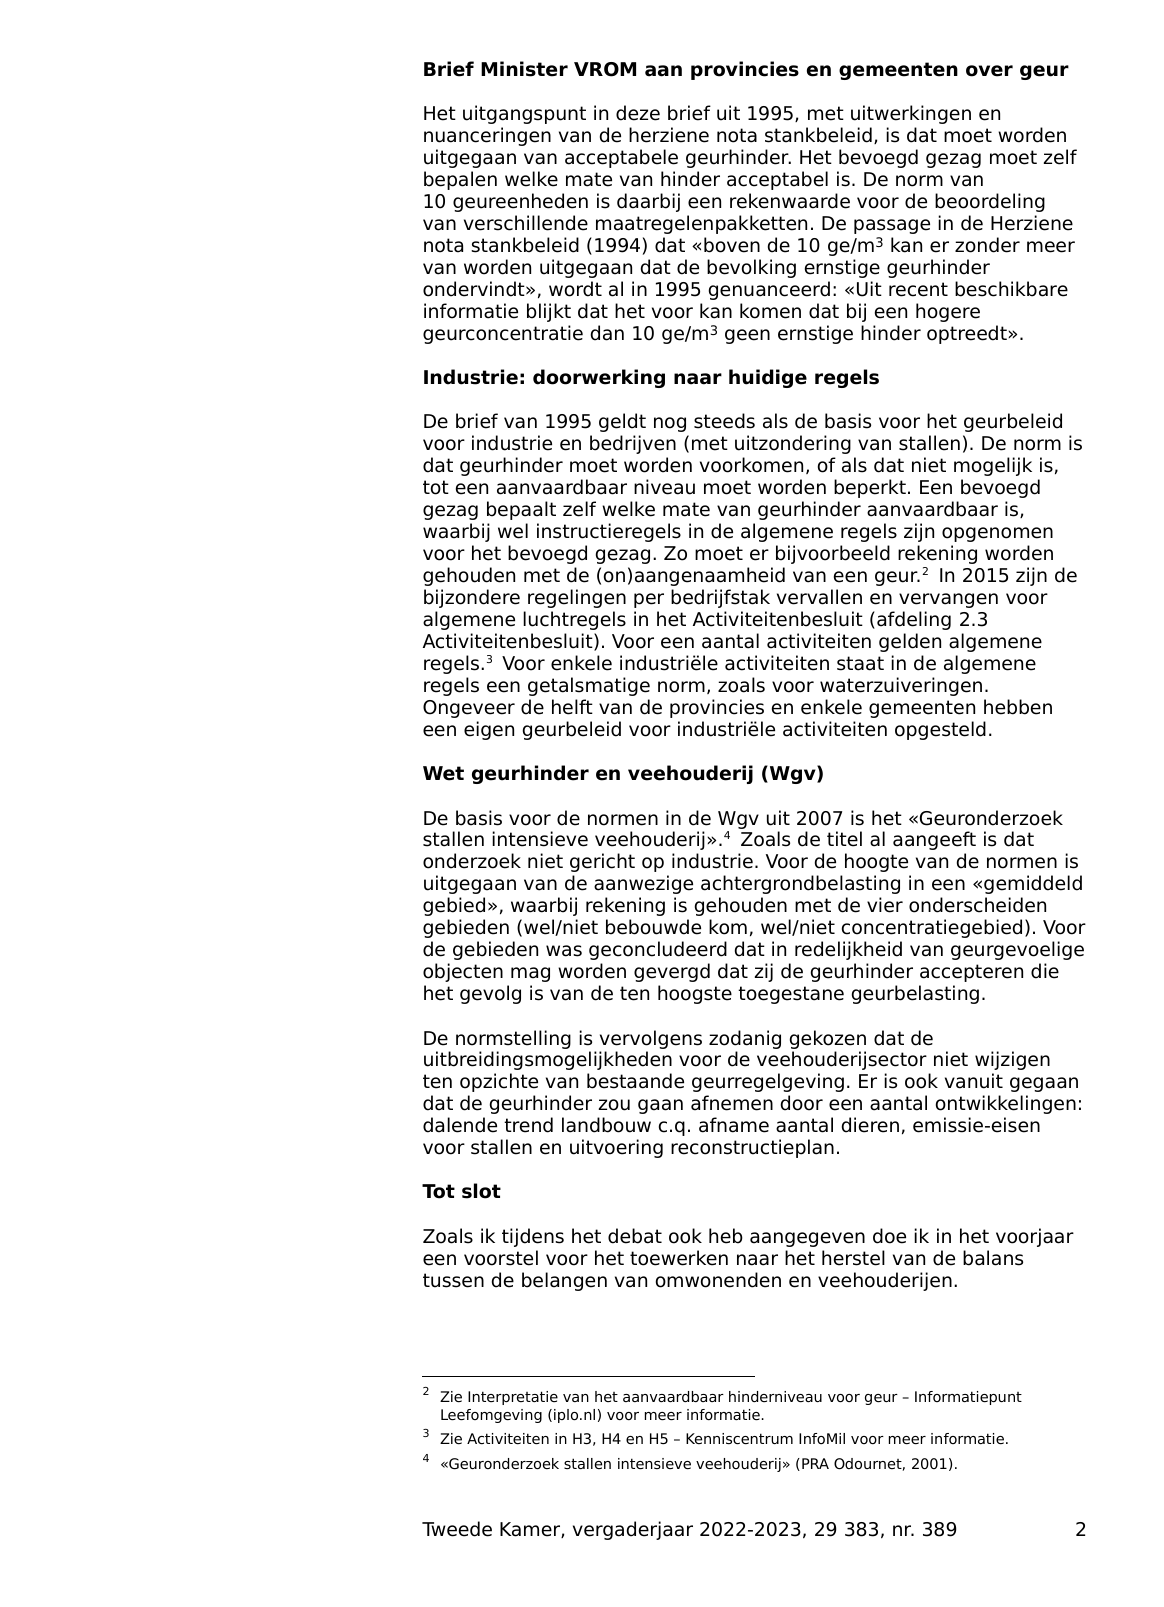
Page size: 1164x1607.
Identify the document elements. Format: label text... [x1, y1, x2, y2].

text Zie Interpretatie van het aanvaardbaar hinderniveau voor geur – Informatiepunt Leefomgeving (iplo.nl) voor meer informatie. [422, 1385, 1087, 1424]
text Zie Activiteiten in H3, H4 en H5 – Kenniscentrum InfoMil voor meer informatie. [422, 1427, 1087, 1449]
text Het uitgangspunt in deze brief uit 1995, met uitwerkingen en nuanceringen van de herziene nota stankbeleid, is dat moet worden uitgegaan van acceptabele geurhinder. Het bevoegd gezag moet zelf bepalen welke mate van hinder acceptabel is. De norm van 10 geureenheden is daarbij een rekenwaarde voor de beoordeling van verschillende maatregelenpakketten. De passage in de Herziene nota stankbeleid (1994) dat «boven de 10 ge/m3 kan er zonder meer van worden uitgegaan dat de bevolking ernstige geurhinder ondervindt», wordt al in 1995 genuanceerd: «Uit recent beschikbare informatie blijkt dat het voor kan komen dat bij een hogere geurconcentratie dan 10 ge/m3 geen ernstige hinder optreedt». [422, 103, 1087, 345]
subtitle Brief Minister VROM aan provincies en gemeenten over geur [422, 59, 1087, 81]
text Zoals ik tijdens het debat ook heb aangegeven doe ik in het voorjaar een voorstel voor het toewerken naar het herstel van de balans tussen de belangen van omwonenden en veehouderijen. [422, 1226, 1087, 1292]
text De basis voor de normen in de Wgv uit 2007 is het «Geuronderzoek stallen intensieve veehouderij». Zoals de titel al aangeeft is dat onderzoek niet gericht op industrie. Voor de hoogte van de normen is uitgegaan van de aanwezige achtergrondbelasting in een «gemiddeld gebied», waarbij rekening is gehouden met de vier onderscheiden gebieden (wel/niet bebouwde kom, wel/niet concentratiegebied). Voor de gebieden was geconcludeerd dat in redelijkheid van geurgevoelige objecten mag worden gevergd dat zij de geurhinder accepteren die het gevolg is van de ten hoogste toegestane geurbelasting. [422, 807, 1087, 1005]
subtitle Tot slot [422, 1181, 1087, 1203]
subtitle Wet geurhinder en veehouderij (Wgv) [422, 763, 1087, 785]
subtitle Industrie: doorwerking naar huidige regels [422, 367, 1087, 389]
text De normstelling is vervolgens zodanig gekozen dat de uitbreidingsmogelijkheden voor de veehouderijsector niet wijzigen ten opzichte van bestaande geurregelgeving. Er is ook vanuit gegaan dat de geurhinder zou gaan afnemen door een aantal ontwikkelingen: dalende trend landbouw c.q. afname aantal dieren, emissie-eisen voor stallen en uitvoering reconstructieplan. [422, 1027, 1087, 1159]
text De brief van 1995 geldt nog steeds als de basis voor het geurbeleid voor industrie en bedrijven (met uitzondering van stallen). De norm is dat geurhinder moet worden voorkomen, of als dat niet mogelijk is, tot een aanvaardbaar niveau moet worden beperkt. Een bevoegd gezag bepaalt zelf welke mate van geurhinder aanvaardbaar is, waarbij wel instructieregels in de algemene regels zijn opgenomen voor het bevoegd gezag. Zo moet er bijvoorbeeld rekening worden gehouden met de (on)aangenaamheid van een geur. In 2015 zijn de bijzondere regelingen per bedrijfstak vervallen en vervangen voor algemene luchtregels in het Activiteitenbesluit (afdeling 2.3 Activiteitenbesluit). Voor een aantal activiteiten gelden algemene regels. Voor enkele industriële activiteiten staat in de algemene regels een getalsmatige norm, zoals voor waterzuiveringen. Ongeveer de helft van de provincies en enkele gemeenten hebben een eigen geurbeleid voor industriële activiteiten opgesteld. [422, 411, 1087, 741]
text «Geuronderzoek stallen intensieve veehouderij» (PRA Odournet, 2001). [422, 1452, 1087, 1474]
